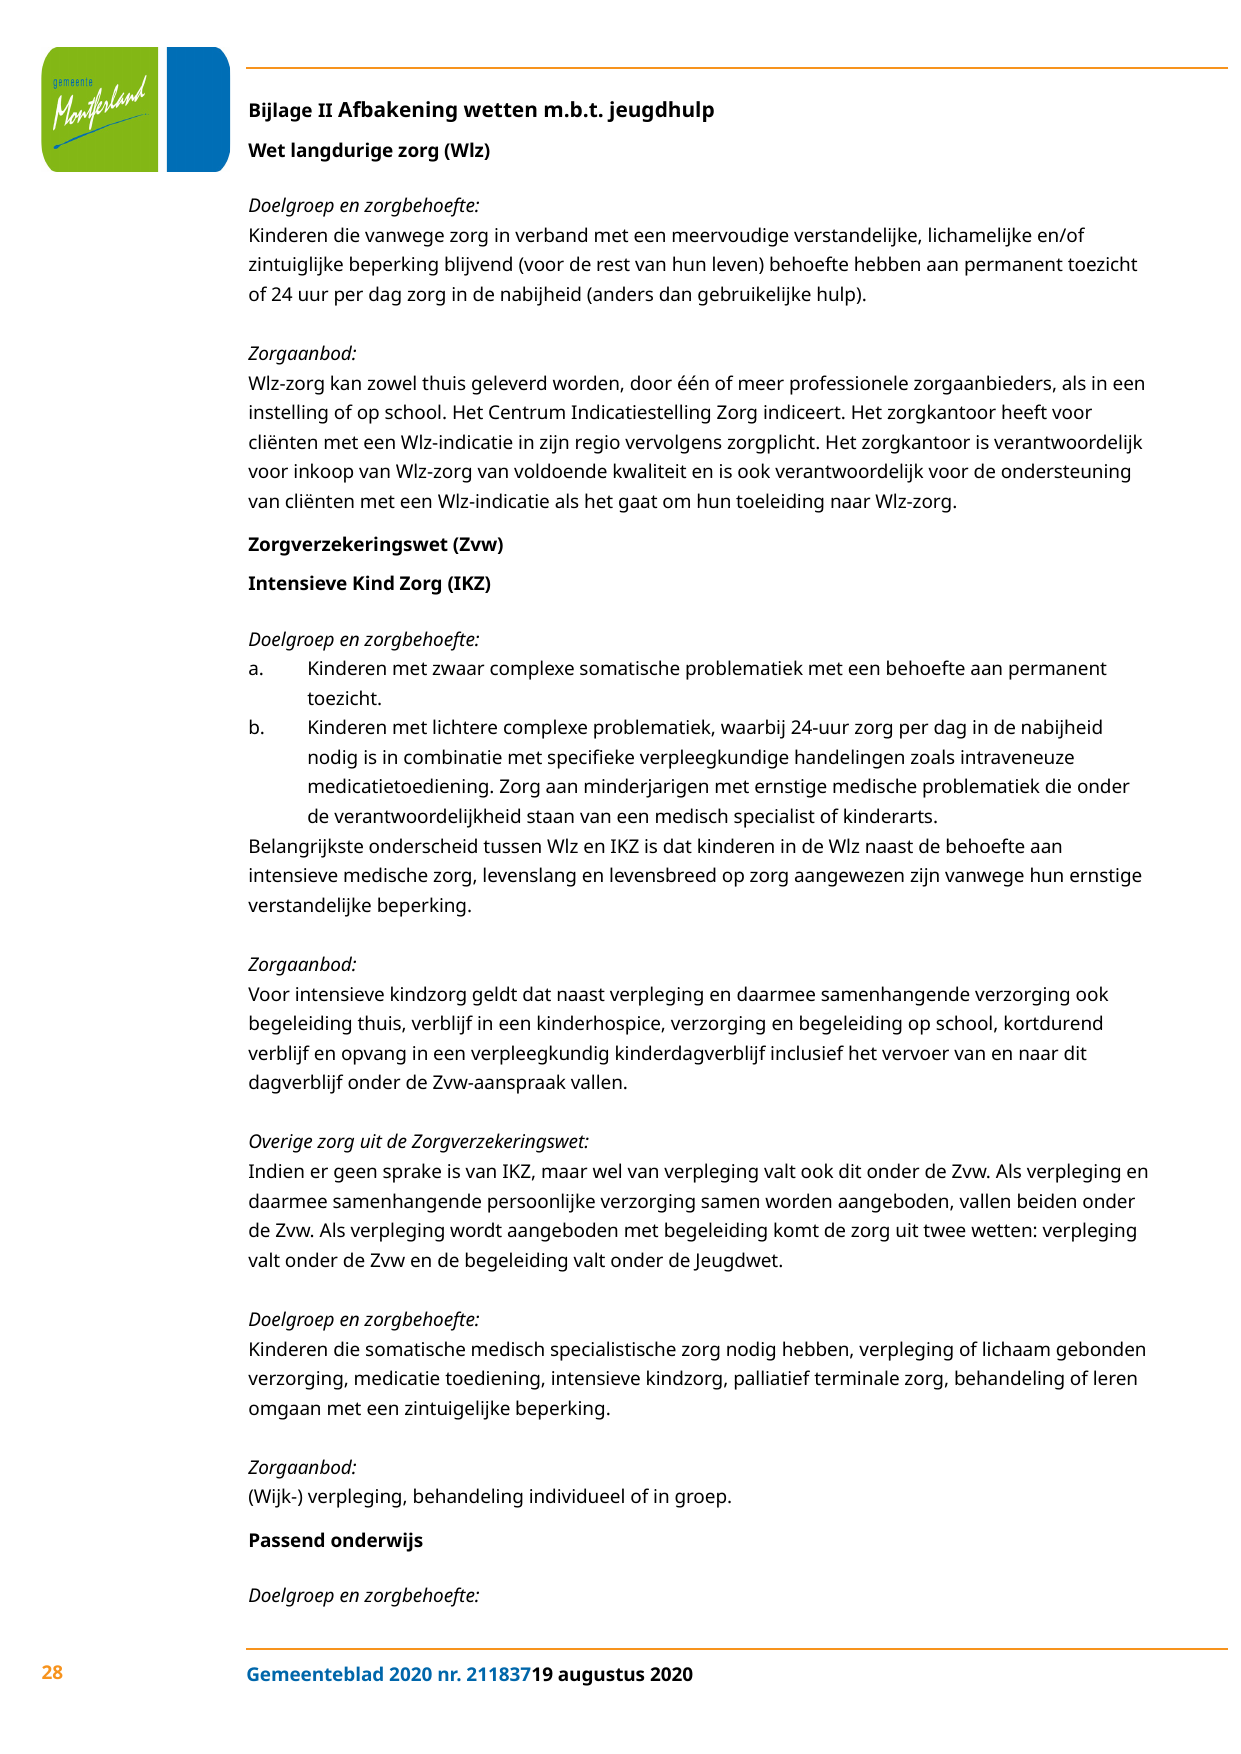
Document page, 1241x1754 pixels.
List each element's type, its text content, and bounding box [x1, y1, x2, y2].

text Zorgaanbod: [248, 951, 1152, 977]
text Bijlage II Afbakening wetten m.b.t. jeugdhulp [248, 95, 1152, 123]
text (Wijk-) verpleging, behandeling individueel of in groep. [248, 1484, 1152, 1509]
text Passend onderwijs [248, 1527, 1152, 1552]
text Doelgroep en zorgbehoefte: [248, 192, 1152, 218]
text Intensieve Kind Zorg (IKZ) [248, 570, 1152, 596]
picture [41, 47, 231, 172]
list Kinderen met lichtere complexe problematiek, waarbij 24-uur zorg per dag in de nabijheid nodig is in combinatie met specifieke verpleegkundige handelingen zoals intraveneuze medicatietoediening. Zorg aan minderjarigen met ernstige medische problematiek die onder de verantwoordelijkheid staan van een medisch specialist of kinderarts. [248, 714, 1152, 829]
text Overige zorg uit de Zorgverzekeringswet: [248, 1129, 1152, 1154]
text Zorgverzekeringswet (Zvw) [248, 531, 1152, 557]
text Zorgaanbod: [248, 340, 1152, 366]
text Indien er geen sprake is van IKZ, maar wel van verpleging valt ook dit onder de Zvw. Als verpleging en daarmee samenhangende persoonlijke verzorging samen worden aangeboden, vallen beiden onder de Zvw. Als verpleging wordt aangeboden met begeleiding komt de zorg uit twee wetten: verpleging valt onder de Zvw en de begeleiding valt onder de Jeugdwet. [248, 1158, 1152, 1273]
text Kinderen die somatische medisch specialistische zorg nodig hebben, verpleging of lichaam gebonden verzorging, medicatie toediening, intensieve kindzorg, palliatief terminale zorg, behandeling of leren omgaan met een zintuigelijke beperking. [248, 1336, 1152, 1421]
text Doelgroep en zorgbehoefte: [248, 626, 1152, 651]
text Zorgaanbod: [248, 1454, 1152, 1480]
text Belangrijkste onderscheid tussen Wlz en IKZ is dat kinderen in de Wlz naast de behoefte aan intensieve medische zorg, levenslang en levensbreed op zorg aangewezen zijn vanwege hun ernstige verstandelijke beperking. [248, 833, 1152, 918]
text Voor intensieve kindzorg geldt dat naast verpleging en daarmee samenhangende verzorging ook begeleiding thuis, verblijf in een kinderhospice, verzorging en begeleiding op school, kortdurend verblijf en opvang in een verpleegkundig kinderdagverblijf inclusief het vervoer van en naar dit dagverblijf onder de Zvw-aanspraak vallen. [248, 981, 1152, 1095]
text Wlz-zorg kan zowel thuis geleverd worden, door één of meer professionele zorgaanbieders, als in een instelling of op school. Het Centrum Indicatiestelling Zorg indiceert. Het zorgkantoor heeft voor cliënten met een Wlz-indicatie in zijn regio vervolgens zorgplicht. Het zorgkantoor is verantwoordelijk voor inkoop van Wlz-zorg van voldoende kwaliteit en is ook verantwoordelijk voor de ondersteuning van cliënten met een Wlz-indicatie als het gaat om hun toeleiding naar Wlz-zorg. [248, 370, 1152, 514]
text Kinderen die vanwege zorg in verband met een meervoudige verstandelijke, lichamelijke en/of zintuiglijke beperking blijvend (voor de rest van hun leven) behoefte hebben aan permanent toezicht of 24 uur per dag zorg in de nabijheid (anders dan gebruikelijke hulp). [248, 222, 1152, 307]
list Kinderen met zwaar complexe somatische problematiek met een behoefte aan permanent toezicht. [248, 655, 1152, 711]
text Wet langdurige zorg (Wlz) [248, 137, 1152, 163]
text Doelgroep en zorgbehoefte: [248, 1582, 1152, 1608]
text Doelgroep en zorgbehoefte: [248, 1306, 1152, 1332]
